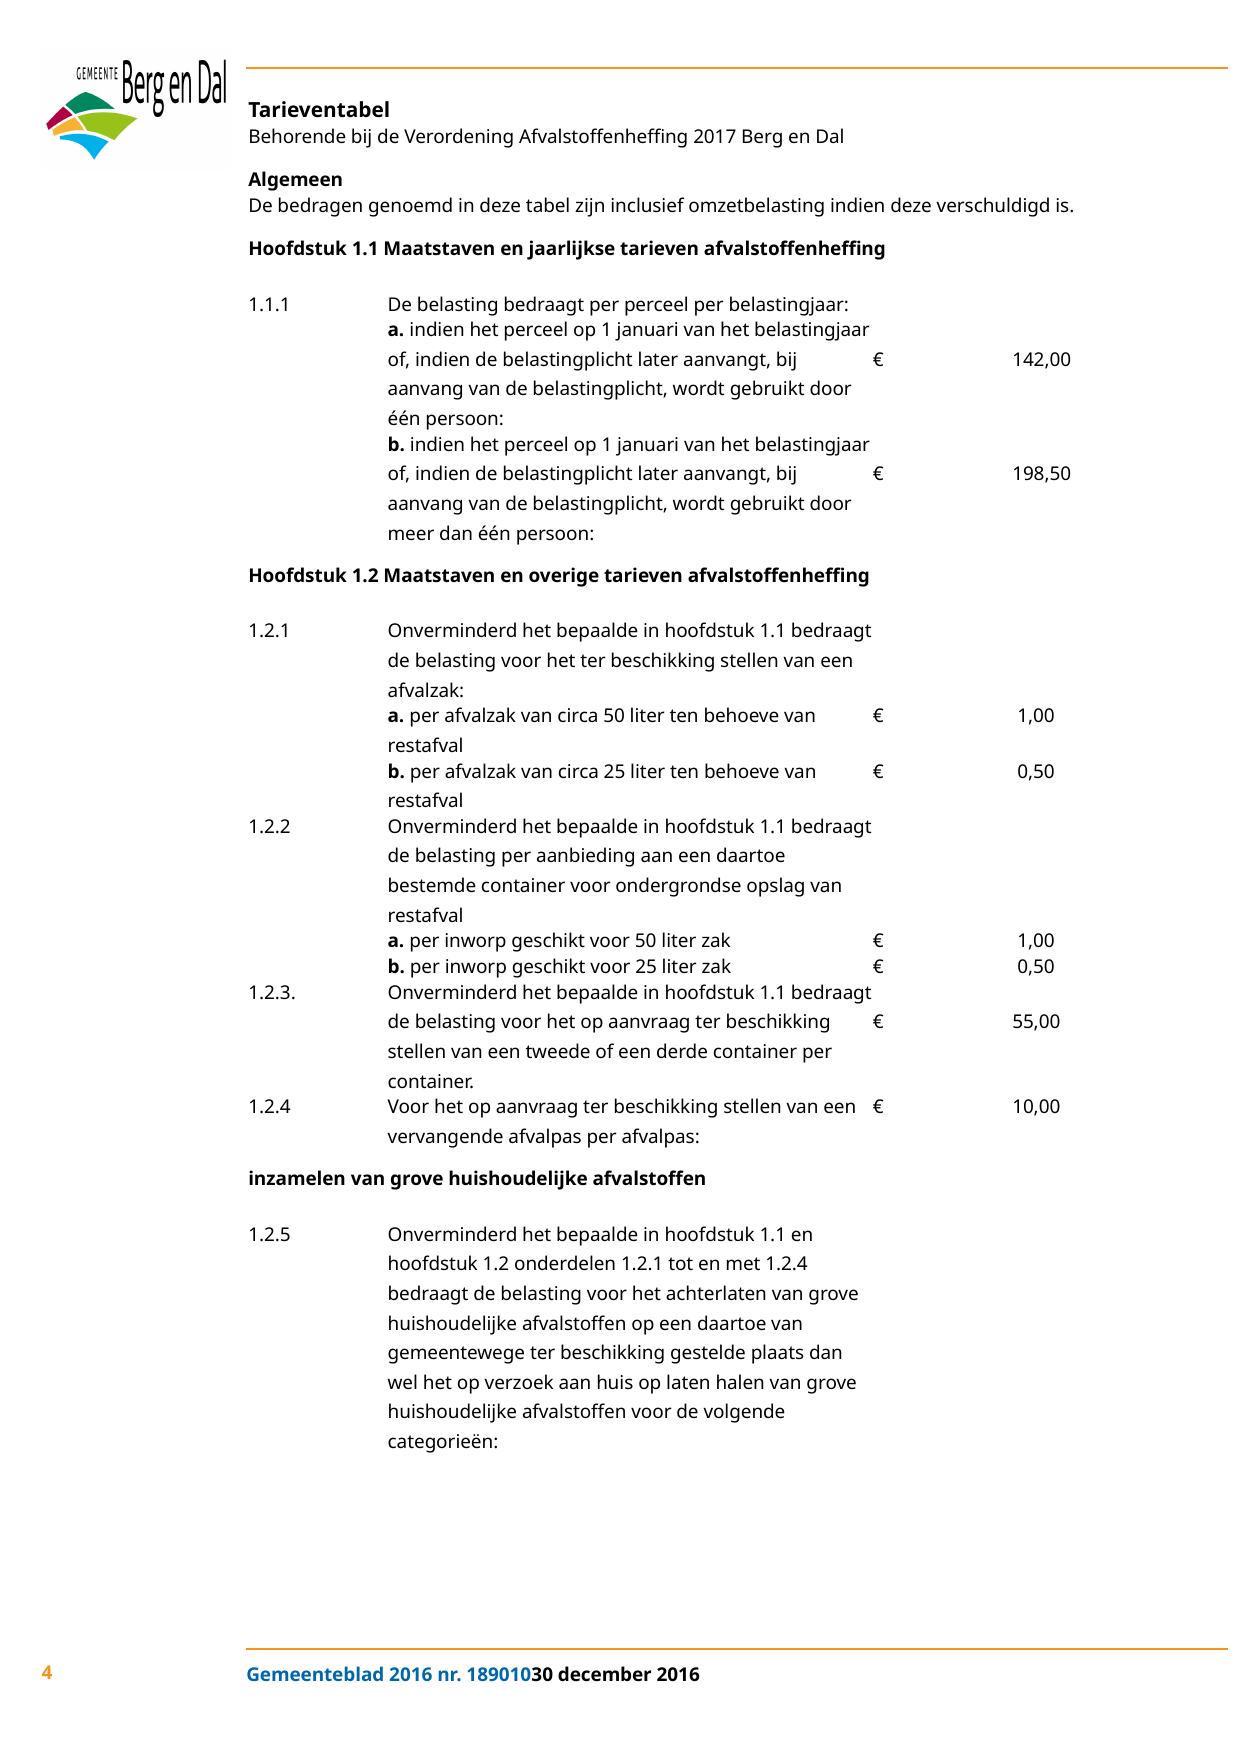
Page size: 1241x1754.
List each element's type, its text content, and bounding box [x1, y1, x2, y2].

table_cell € [873, 316, 1012, 431]
table_cell Onverminderd het bepaalde in hoofdstuk 1.1 bedraagt de belasting per aanbieding aan een daartoe bestemde container voor ondergrondse opslag van restafval [388, 813, 873, 928]
table_cell 0,50 [1012, 953, 1152, 979]
table_cell [248, 928, 387, 953]
table_header [873, 1221, 1012, 1454]
table_cell Voor het op aanvraag ter beschikking stellen van een vervangende afvalpas per afvalpas: [388, 1094, 873, 1149]
table_cell 1,00 [1012, 703, 1152, 758]
text Hoofdstuk 1.1 Maatstaven en jaarlijkse tarieven afvalstoffenheffing [248, 235, 1152, 261]
table_cell a. per afvalzak van circa 50 liter ten behoeve van restafval [388, 703, 873, 758]
table_cell b. per afvalzak van circa 25 liter ten behoeve van restafval [388, 758, 873, 813]
text Algemeen [248, 166, 1152, 192]
table_cell [248, 431, 387, 545]
table_header [1012, 1221, 1152, 1454]
table_cell a. per inworp geschikt voor 50 liter zak [388, 928, 873, 953]
table_header Onverminderd het bepaalde in hoofdstuk 1.1 en hoofdstuk 1.2 onderdelen 1.2.1 tot en met 1.2.4 bedraagt de belasting voor het achterlaten van grove huishoudelijke afvalstoffen op een daartoe van gemeentewege ter beschikking gestelde plaats dan wel het op verzoek aan huis op laten halen van grove huishoudelijke afvalstoffen voor de volgende categorieën: [388, 1221, 873, 1454]
table_cell b. indien het perceel op 1 januari van het belastingjaar of, indien de belastingplicht later aanvangt, bij aanvang van de belastingplicht, wordt gebruikt door meer dan één persoon: [388, 431, 873, 545]
text Hoofdstuk 1.2 Maatstaven en overige tarieven afvalstoffenheffing [248, 562, 1152, 588]
table_cell [248, 703, 387, 758]
table_cell [1012, 813, 1152, 928]
table_header [1012, 291, 1152, 316]
table_cell 1.2.3. [248, 979, 387, 1093]
table_header Onverminderd het bepaalde in hoofdstuk 1.1 bedraagt de belasting voor het ter beschikking stellen van een afvalzak: [388, 618, 873, 702]
table_cell 142,00 [1012, 316, 1152, 431]
text Behorende bij de Verordening Afvalstoffenheffing 2017 Berg en Dal [248, 123, 1152, 149]
table_cell 198,50 [1012, 431, 1152, 545]
table_cell € [873, 928, 1012, 953]
table_cell 1,00 [1012, 928, 1152, 953]
table_cell € [873, 703, 1012, 758]
table_cell 1.2.4 [248, 1094, 387, 1149]
table_header 1.1.1 [248, 291, 387, 316]
table_cell € [873, 758, 1012, 813]
table_cell 10,00 [1012, 1094, 1152, 1149]
table_cell b. per inworp geschikt voor 25 liter zak [388, 953, 873, 979]
table_cell € [873, 953, 1012, 979]
text Tarieventabel [248, 95, 1152, 123]
table_cell € [873, 431, 1012, 545]
table_header [873, 618, 1012, 702]
text inzamelen van grove huishoudelijke afvalstoffen [248, 1166, 1152, 1191]
table_header De belasting bedraagt per perceel per belastingjaar: [388, 291, 873, 316]
table_cell [248, 758, 387, 813]
table_cell € [873, 979, 1012, 1093]
table_header 1.2.5 [248, 1221, 387, 1454]
table_header [1012, 618, 1152, 702]
table_cell [873, 813, 1012, 928]
table_cell [248, 953, 387, 979]
text De bedragen genoemd in deze tabel zijn inclusief omzetbelasting indien deze verschuldigd is. [248, 192, 1152, 218]
picture [41, 47, 231, 172]
table_cell [248, 316, 387, 431]
table_header 1.2.1 [248, 618, 387, 702]
table_header [873, 291, 1012, 316]
table_cell a. indien het perceel op 1 januari van het belastingjaar of, indien de belastingplicht later aanvangt, bij aanvang van de belastingplicht, wordt gebruikt door één persoon: [388, 316, 873, 431]
table_cell 0,50 [1012, 758, 1152, 813]
table_cell 1.2.2 [248, 813, 387, 928]
table_cell Onverminderd het bepaalde in hoofdstuk 1.1 bedraagt de belasting voor het op aanvraag ter beschikking stellen van een tweede of een derde container per container. [388, 979, 873, 1093]
table_cell 55,00 [1012, 979, 1152, 1093]
table_cell € [873, 1094, 1012, 1149]
